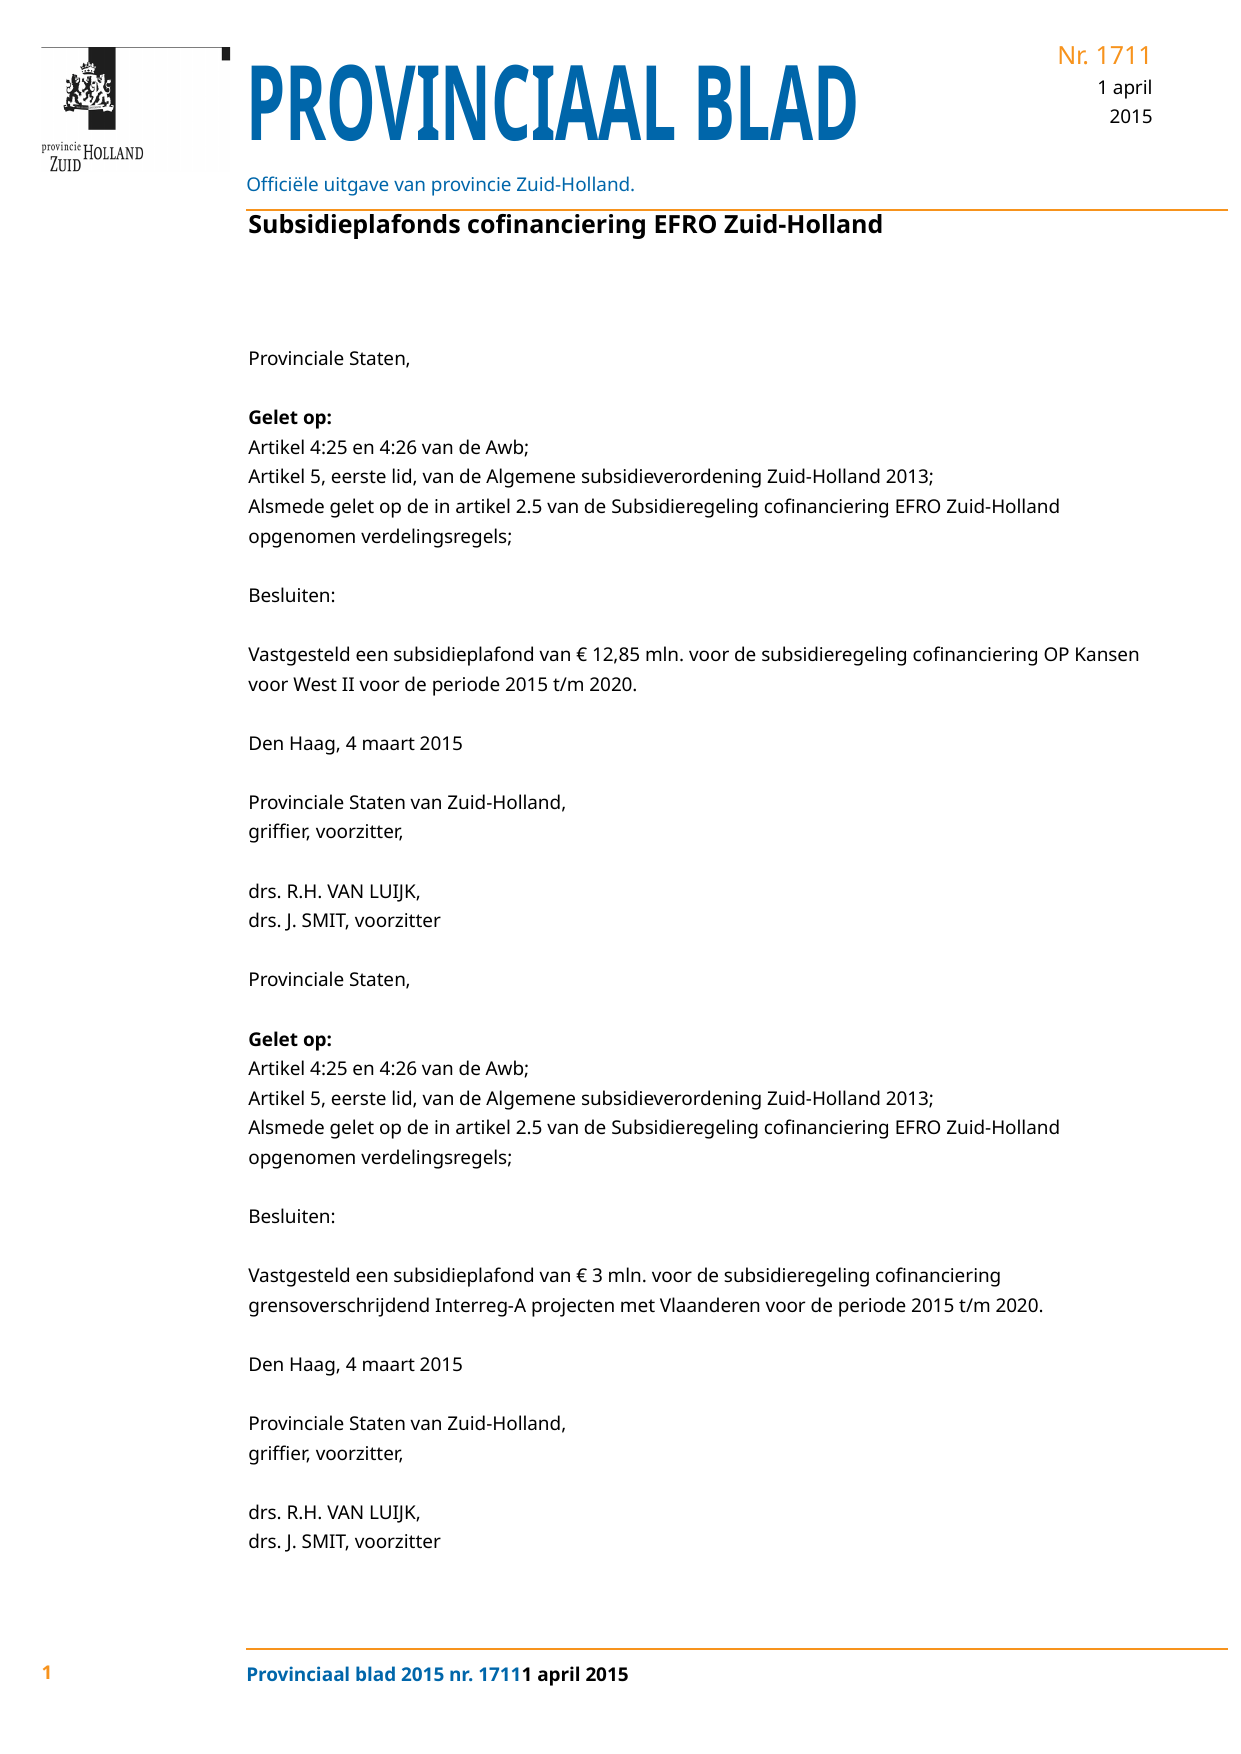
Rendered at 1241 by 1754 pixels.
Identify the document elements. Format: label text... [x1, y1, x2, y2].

text Den Haag, 4 maart 2015 [248, 1351, 1152, 1377]
text Provinciale Staten van Zuid-Holland, [248, 1410, 1152, 1436]
text Besluiten: [248, 582, 1152, 608]
text Vastgesteld een subsidieplafond van € 12,85 mln. voor de subsidieregeling cofinanciering OP Kansen voor West II voor de periode 2015 t/m 2020. [248, 641, 1152, 696]
text drs. R.H. VAN LUIJK, [248, 1499, 1152, 1525]
text Provinciale Staten van Zuid-Holland, [248, 789, 1152, 815]
text Artikel 5, eerste lid, van de Algemene subsidieverordening Zuid-Holland 2013; [248, 1085, 1152, 1111]
text Provinciale Staten, [248, 345, 1152, 371]
text Den Haag, 4 maart 2015 [248, 730, 1152, 756]
text drs. J. SMIT, voorzitter [248, 1529, 1152, 1554]
text Subsidieplafonds cofinanciering EFRO Zuid-Holland [248, 211, 1152, 241]
text Artikel 4:25 en 4:26 van de Awb; [248, 1055, 1152, 1081]
text Artikel 4:25 en 4:26 van de Awb; [248, 434, 1152, 460]
text griffier, voorzitter, [248, 819, 1152, 844]
text Gelet op: [248, 404, 1152, 430]
text Besluiten: [248, 1203, 1152, 1229]
text Provinciale Staten, [248, 967, 1152, 992]
text griffier, voorzitter, [248, 1440, 1152, 1466]
picture [41, 47, 231, 172]
text Gelet op: [248, 1026, 1152, 1051]
text drs. R.H. VAN LUIJK, [248, 878, 1152, 903]
text Alsmede gelet op de in artikel 2.5 van de Subsidieregeling cofinanciering EFRO Zuid-Holland opgenomen verdelingsregels; [248, 1114, 1152, 1170]
text Alsmede gelet op de in artikel 2.5 van de Subsidieregeling cofinanciering EFRO Zuid-Holland opgenomen verdelingsregels; [248, 493, 1152, 548]
text Vastgesteld een subsidieplafond van € 3 mln. voor de subsidieregeling cofinanciering grensoverschrijdend Interreg-A projecten met Vlaanderen voor de periode 2015 t/m 2020. [248, 1262, 1152, 1318]
text Artikel 5, eerste lid, van de Algemene subsidieverordening Zuid-Holland 2013; [248, 464, 1152, 489]
text drs. J. SMIT, voorzitter [248, 907, 1152, 933]
